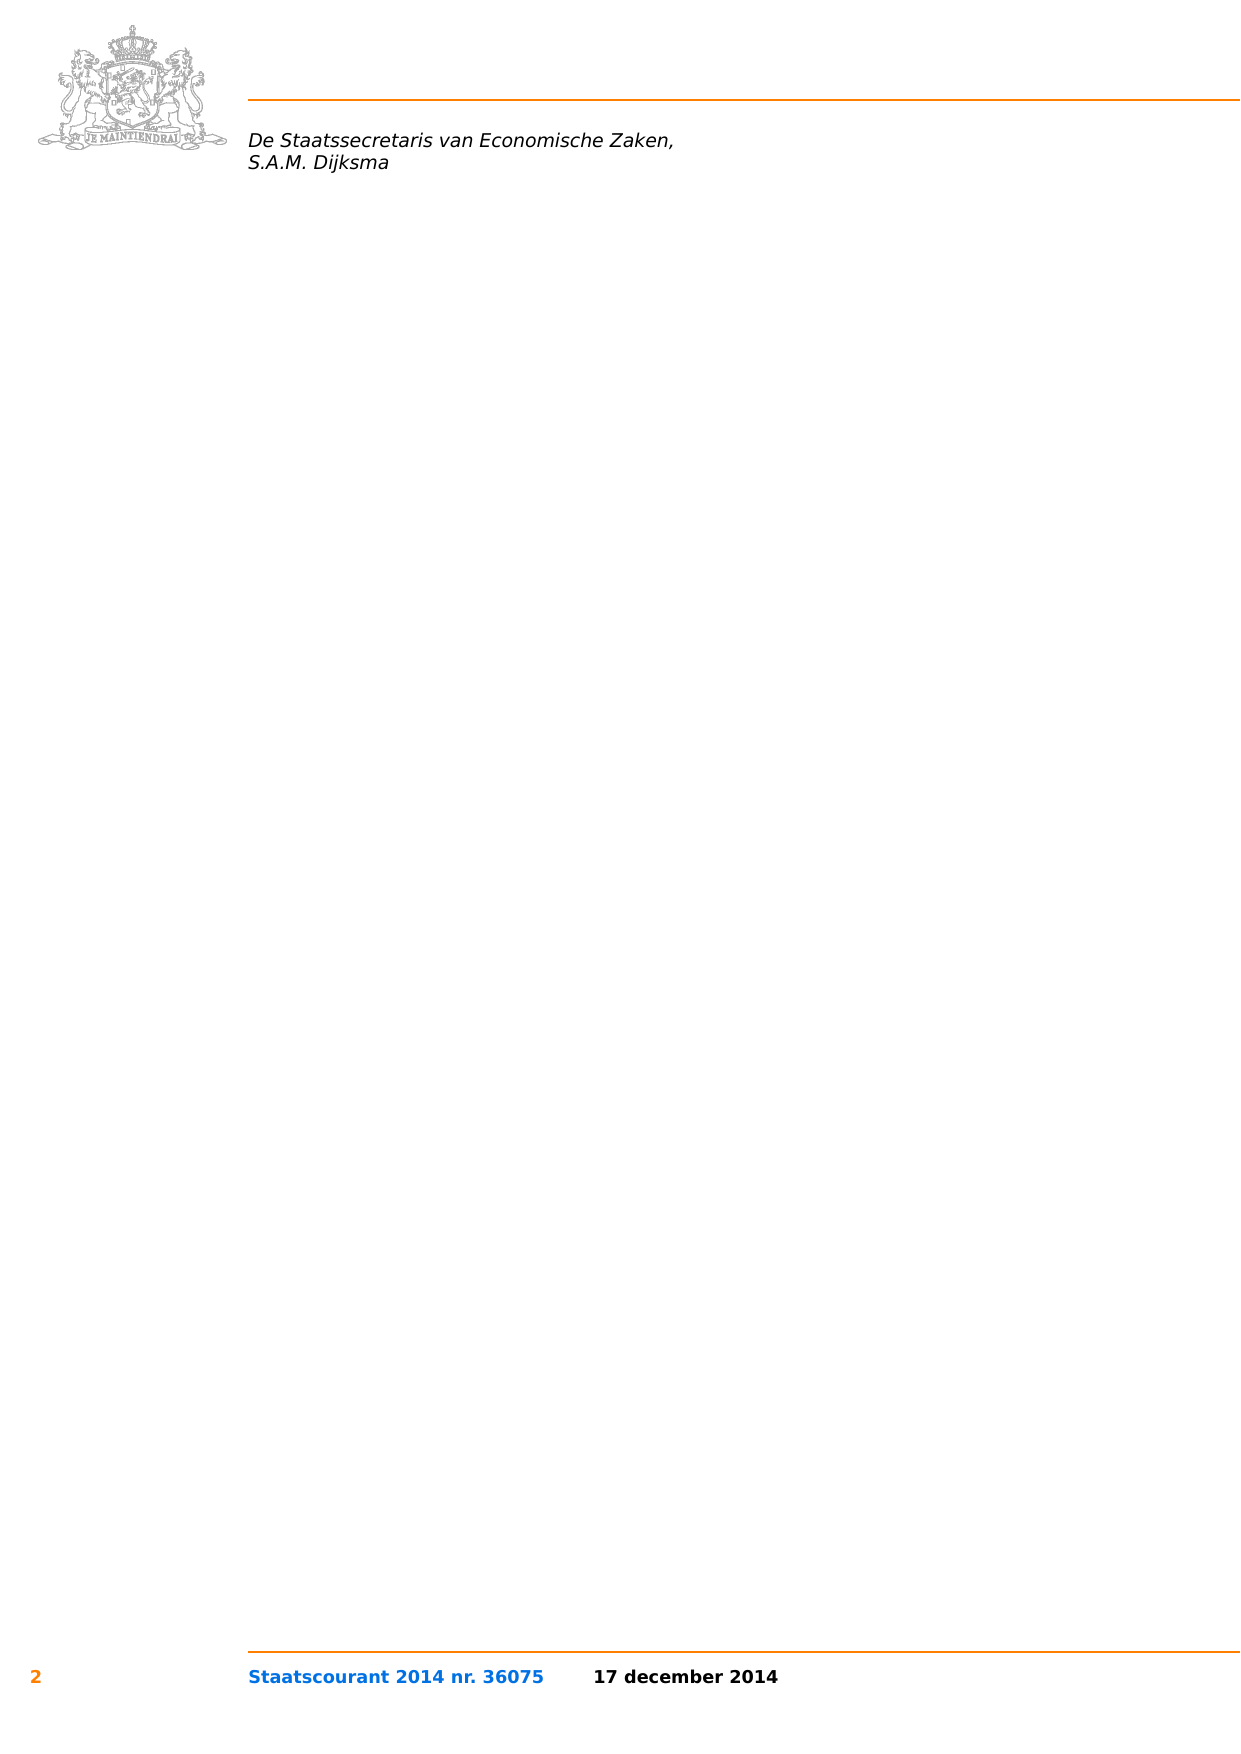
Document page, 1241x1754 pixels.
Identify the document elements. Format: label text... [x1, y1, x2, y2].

text De Staatssecretaris van Economische Zaken, S.A.M. Dijksma [248, 130, 1163, 174]
picture [38, 25, 227, 150]
